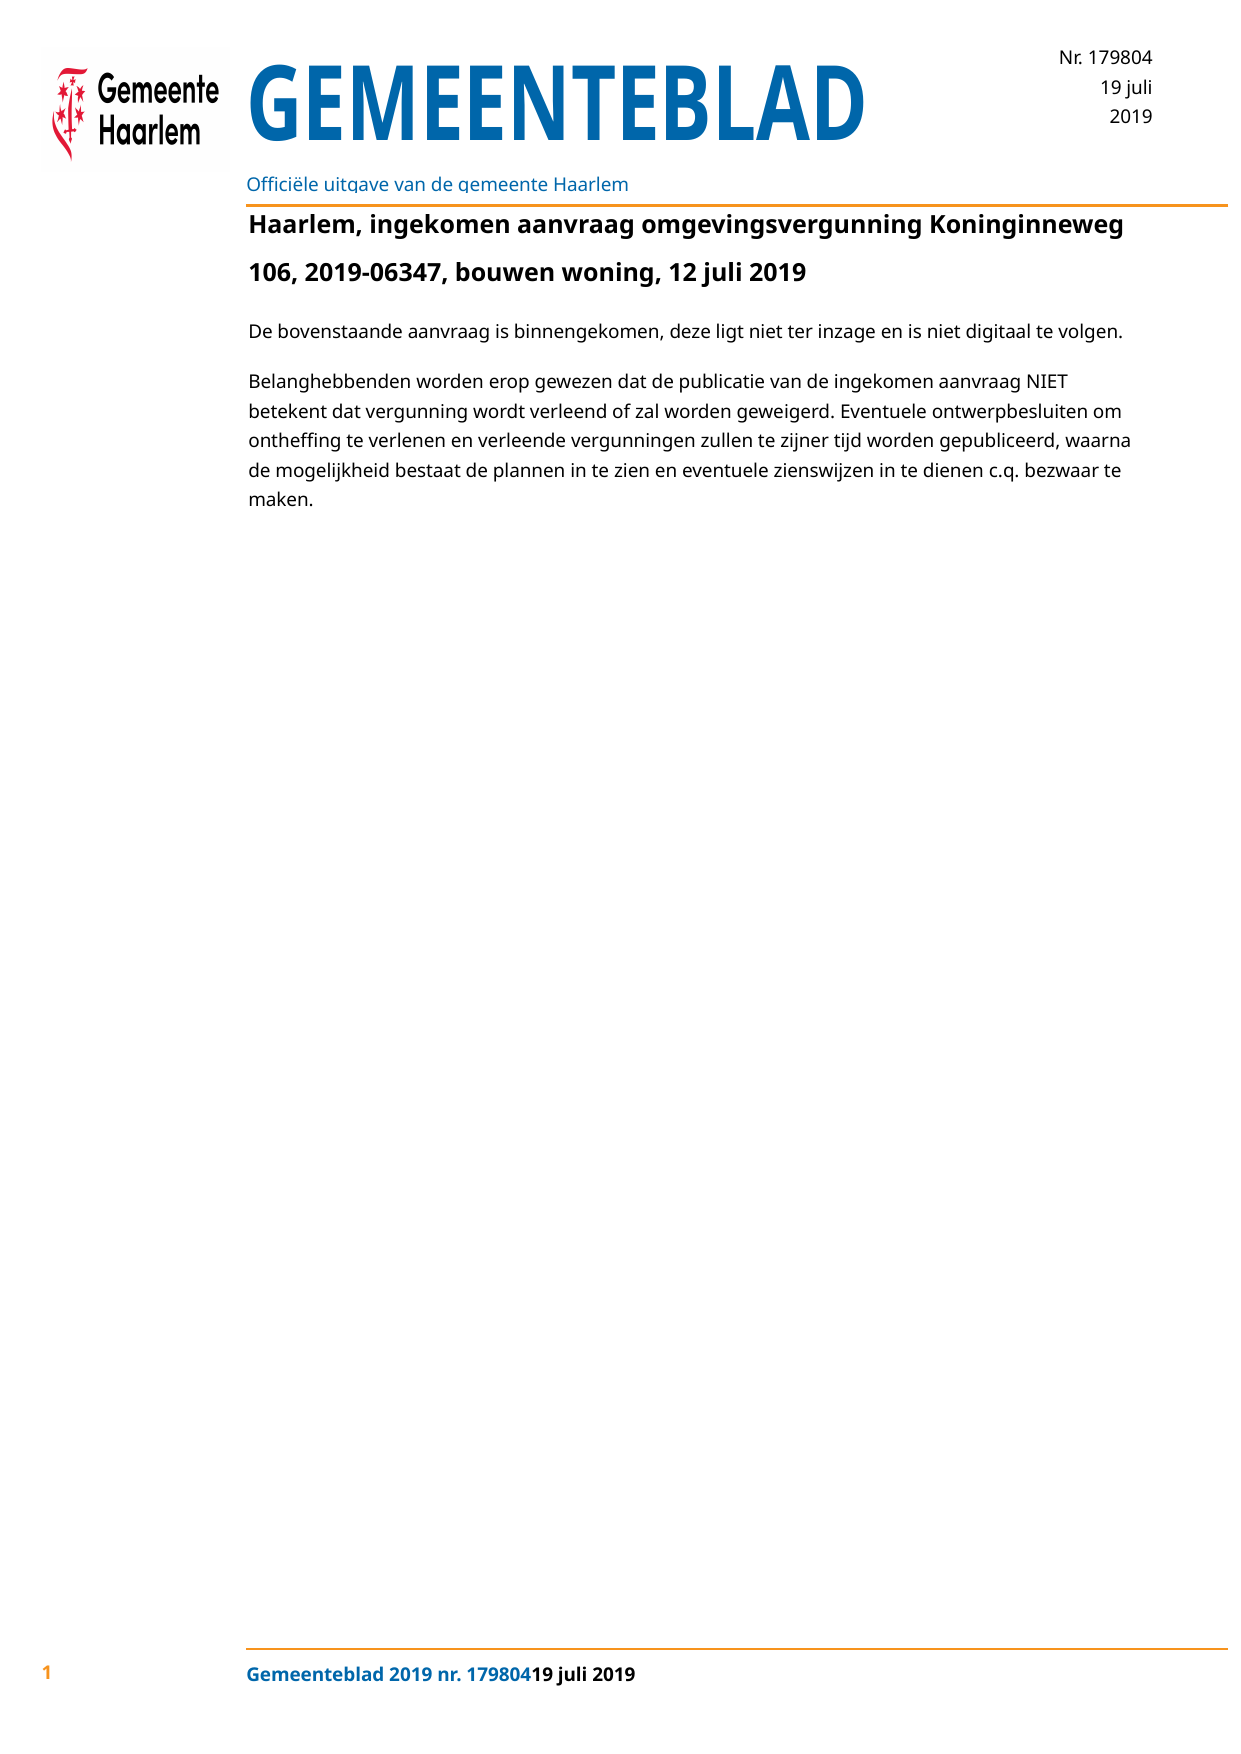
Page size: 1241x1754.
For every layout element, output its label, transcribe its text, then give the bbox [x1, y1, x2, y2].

picture [41, 47, 231, 172]
text Haarlem, ingekomen aanvraag omgevingsvergunning Koninginneweg 106, 2019-06347, bouwen woning, 12 juli 2019 [248, 207, 1152, 288]
text De bovenstaande aanvraag is binnengekomen, deze ligt niet ter inzage en is niet digitaal te volgen. [248, 318, 1152, 344]
text Belanghebbenden worden erop gewezen dat de publicatie van de ingekomen aanvraag NIET betekent dat vergunning wordt verleend of zal worden geweigerd. Eventuele ontwerpbesluiten om ontheffing te verlenen en verleende vergunningen zullen te zijner tijd worden gepubliceerd, waarna de mogelijkheid bestaat de plannen in te zien en eventuele zienswijzen in te dienen c.q. bezwaar te maken. [248, 368, 1152, 512]
